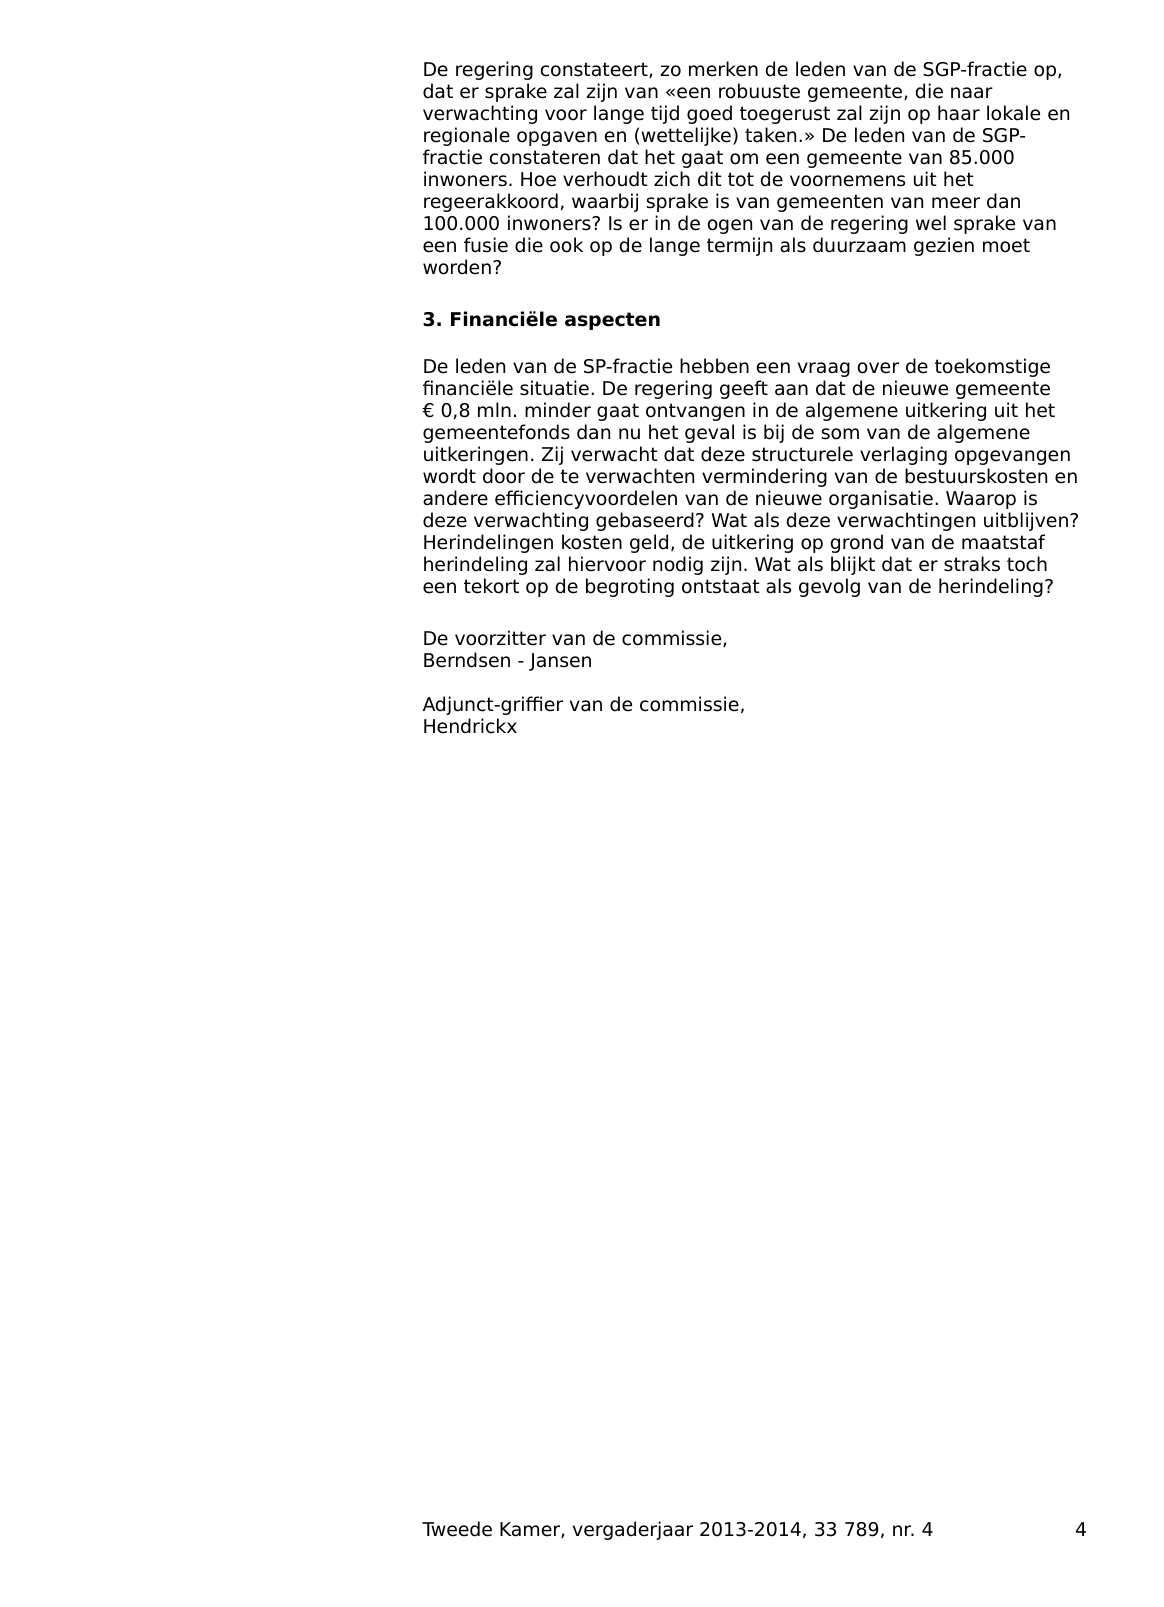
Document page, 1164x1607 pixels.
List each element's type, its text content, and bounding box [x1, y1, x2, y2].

subtitle 3. Financiële aspecten [422, 309, 1087, 331]
text De voorzitter van de commissie, Berndsen - Jansen [422, 628, 1087, 672]
text De leden van de SP-fractie hebben een vraag over de toekomstige financiële situatie. De regering geeft aan dat de nieuwe gemeente € 0,8 mln. minder gaat ontvangen in de algemene uitkering uit het gemeentefonds dan nu het geval is bij de som van de algemene uitkeringen. Zij verwacht dat deze structurele verlaging opgevangen wordt door de te verwachten vermindering van de bestuurskosten en andere efficiencyvoordelen van de nieuwe organisatie. Waarop is deze verwachting gebaseerd? Wat als deze verwachtingen uitblijven? Herindelingen kosten geld, de uitkering op grond van de maatstaf herindeling zal hiervoor nodig zijn. Wat als blijkt dat er straks toch een tekort op de begroting ontstaat als gevolg van de herindeling? [422, 356, 1087, 598]
text Adjunct-griffier van de commissie, Hendrickx [422, 694, 1087, 738]
text De regering constateert, zo merken de leden van de SGP-fractie op, dat er sprake zal zijn van «een robuuste gemeente, die naar verwachting voor lange tijd goed toegerust zal zijn op haar lokale en regionale opgaven en (wettelijke) taken.» De leden van de SGP-fractie constateren dat het gaat om een gemeente van 85.000 inwoners. Hoe verhoudt zich dit tot de voornemens uit het regeerakkoord, waarbij sprake is van gemeenten van meer dan 100.000 inwoners? Is er in de ogen van de regering wel sprake van een fusie die ook op de lange termijn als duurzaam gezien moet worden? [422, 59, 1087, 279]
